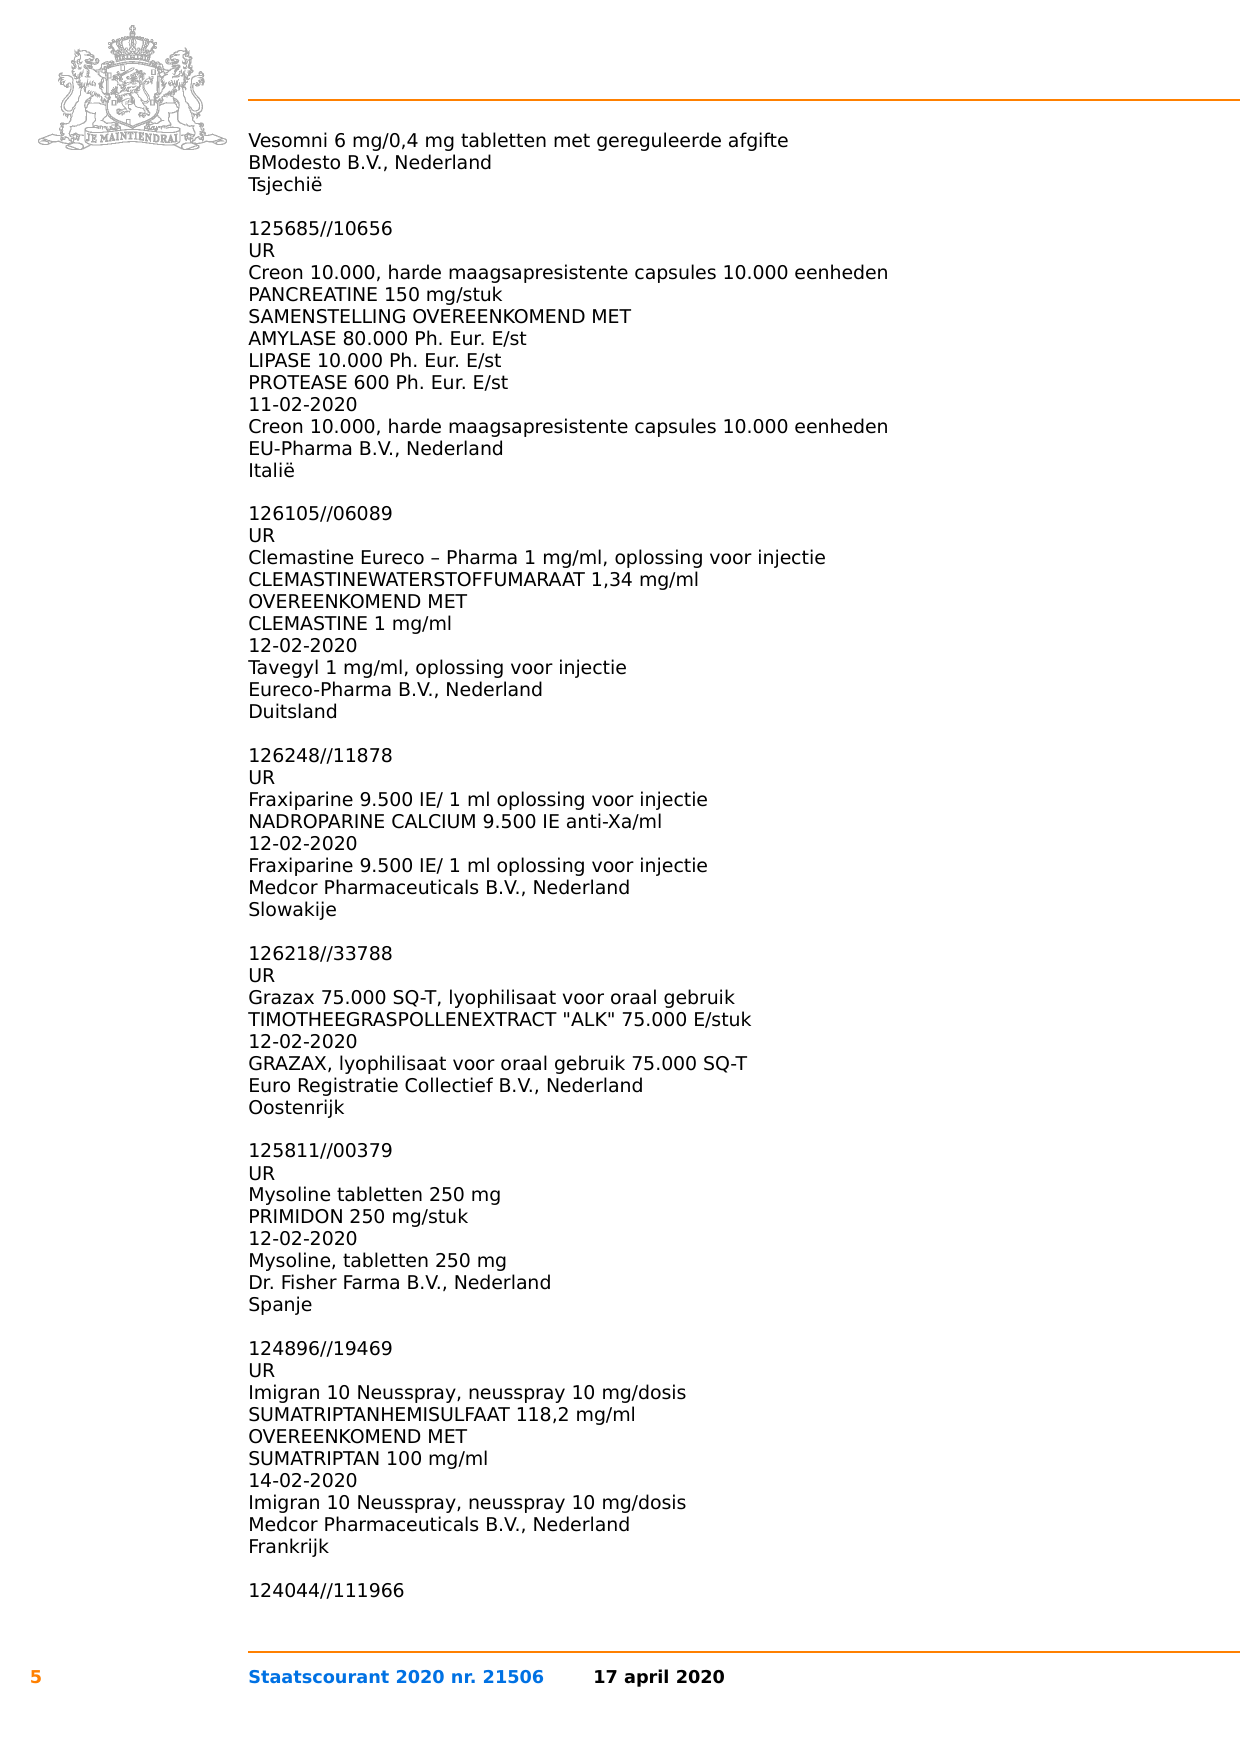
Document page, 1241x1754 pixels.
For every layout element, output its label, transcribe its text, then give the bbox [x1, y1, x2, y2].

text 125811//00379 [248, 1140, 1163, 1162]
text TIMOTHEEGRASPOLLENEXTRACT "ALK" 75.000 E/stuk [248, 1009, 1163, 1031]
text Slowakije [248, 899, 1163, 921]
text OVEREENKOMEND MET [248, 1426, 1163, 1448]
text Fraxiparine 9.500 IE/ 1 ml oplossing voor injectie [248, 855, 1163, 877]
text Vesomni 6 mg/0,4 mg tabletten met gereguleerde afgifte [248, 130, 1163, 152]
text AMYLASE 80.000 Ph. Eur. E/st [248, 328, 1163, 349]
text SUMATRIPTAN 100 mg/ml [248, 1448, 1163, 1470]
text Mysoline tabletten 250 mg [248, 1184, 1163, 1206]
text Medcor Pharmaceuticals B.V., Nederland [248, 877, 1163, 899]
text LIPASE 10.000 Ph. Eur. E/st [248, 349, 1163, 372]
text Imigran 10 Neusspray, neusspray 10 mg/dosis [248, 1492, 1163, 1514]
text 126248//11878 [248, 745, 1163, 767]
text Fraxiparine 9.500 IE/ 1 ml oplossing voor injectie [248, 789, 1163, 811]
text 126105//06089 [248, 503, 1163, 525]
text BModesto B.V., Nederland [248, 152, 1163, 174]
text Italië [248, 459, 1163, 481]
text Imigran 10 Neusspray, neusspray 10 mg/dosis [248, 1382, 1163, 1404]
text PANCREATINE 150 mg/stuk [248, 284, 1163, 306]
text NADROPARINE CALCIUM 9.500 IE anti-Xa/ml [248, 811, 1163, 833]
text UR [248, 240, 1163, 262]
text Medcor Pharmaceuticals B.V., Nederland [248, 1514, 1163, 1536]
text UR [248, 767, 1163, 789]
text 12-02-2020 [248, 1228, 1163, 1250]
text Tavegyl 1 mg/ml, oplossing voor injectie [248, 657, 1163, 679]
text CLEMASTINEWATERSTOFFUMARAAT 1,34 mg/ml [248, 569, 1163, 591]
text SAMENSTELLING OVEREENKOMEND MET [248, 306, 1163, 328]
text UR [248, 965, 1163, 987]
text 11-02-2020 [248, 393, 1163, 416]
picture [38, 25, 227, 150]
text Creon 10.000, harde maagsapresistente capsules 10.000 eenheden [248, 262, 1163, 284]
text Eureco-Pharma B.V., Nederland [248, 679, 1163, 701]
text 14-02-2020 [248, 1470, 1163, 1492]
text Euro Registratie Collectief B.V., Nederland [248, 1074, 1163, 1097]
text 12-02-2020 [248, 1031, 1163, 1053]
text 12-02-2020 [248, 635, 1163, 657]
text 124896//19469 [248, 1338, 1163, 1360]
text 12-02-2020 [248, 833, 1163, 855]
text UR [248, 1360, 1163, 1382]
text 126218//33788 [248, 943, 1163, 965]
text Creon 10.000, harde maagsapresistente capsules 10.000 eenheden [248, 416, 1163, 437]
text PROTEASE 600 Ph. Eur. E/st [248, 372, 1163, 393]
text UR [248, 1162, 1163, 1184]
text OVEREENKOMEND MET [248, 591, 1163, 613]
text Spanje [248, 1294, 1163, 1316]
text Dr. Fisher Farma B.V., Nederland [248, 1272, 1163, 1294]
text GRAZAX, lyophilisaat voor oraal gebruik 75.000 SQ-T [248, 1053, 1163, 1074]
text Oostenrijk [248, 1097, 1163, 1118]
text Grazax 75.000 SQ-T, lyophilisaat voor oraal gebruik [248, 987, 1163, 1009]
text Frankrijk [248, 1536, 1163, 1558]
text PRIMIDON 250 mg/stuk [248, 1206, 1163, 1228]
text 124044//111966 [248, 1580, 1163, 1602]
text Duitsland [248, 701, 1163, 723]
text CLEMASTINE 1 mg/ml [248, 613, 1163, 635]
text EU-Pharma B.V., Nederland [248, 437, 1163, 459]
text Clemastine Eureco – Pharma 1 mg/ml, oplossing voor injectie [248, 547, 1163, 569]
text SUMATRIPTANHEMISULFAAT 118,2 mg/ml [248, 1404, 1163, 1426]
text 125685//10656 [248, 218, 1163, 240]
text UR [248, 525, 1163, 547]
text Mysoline, tabletten 250 mg [248, 1250, 1163, 1272]
text Tsjechië [248, 174, 1163, 196]
